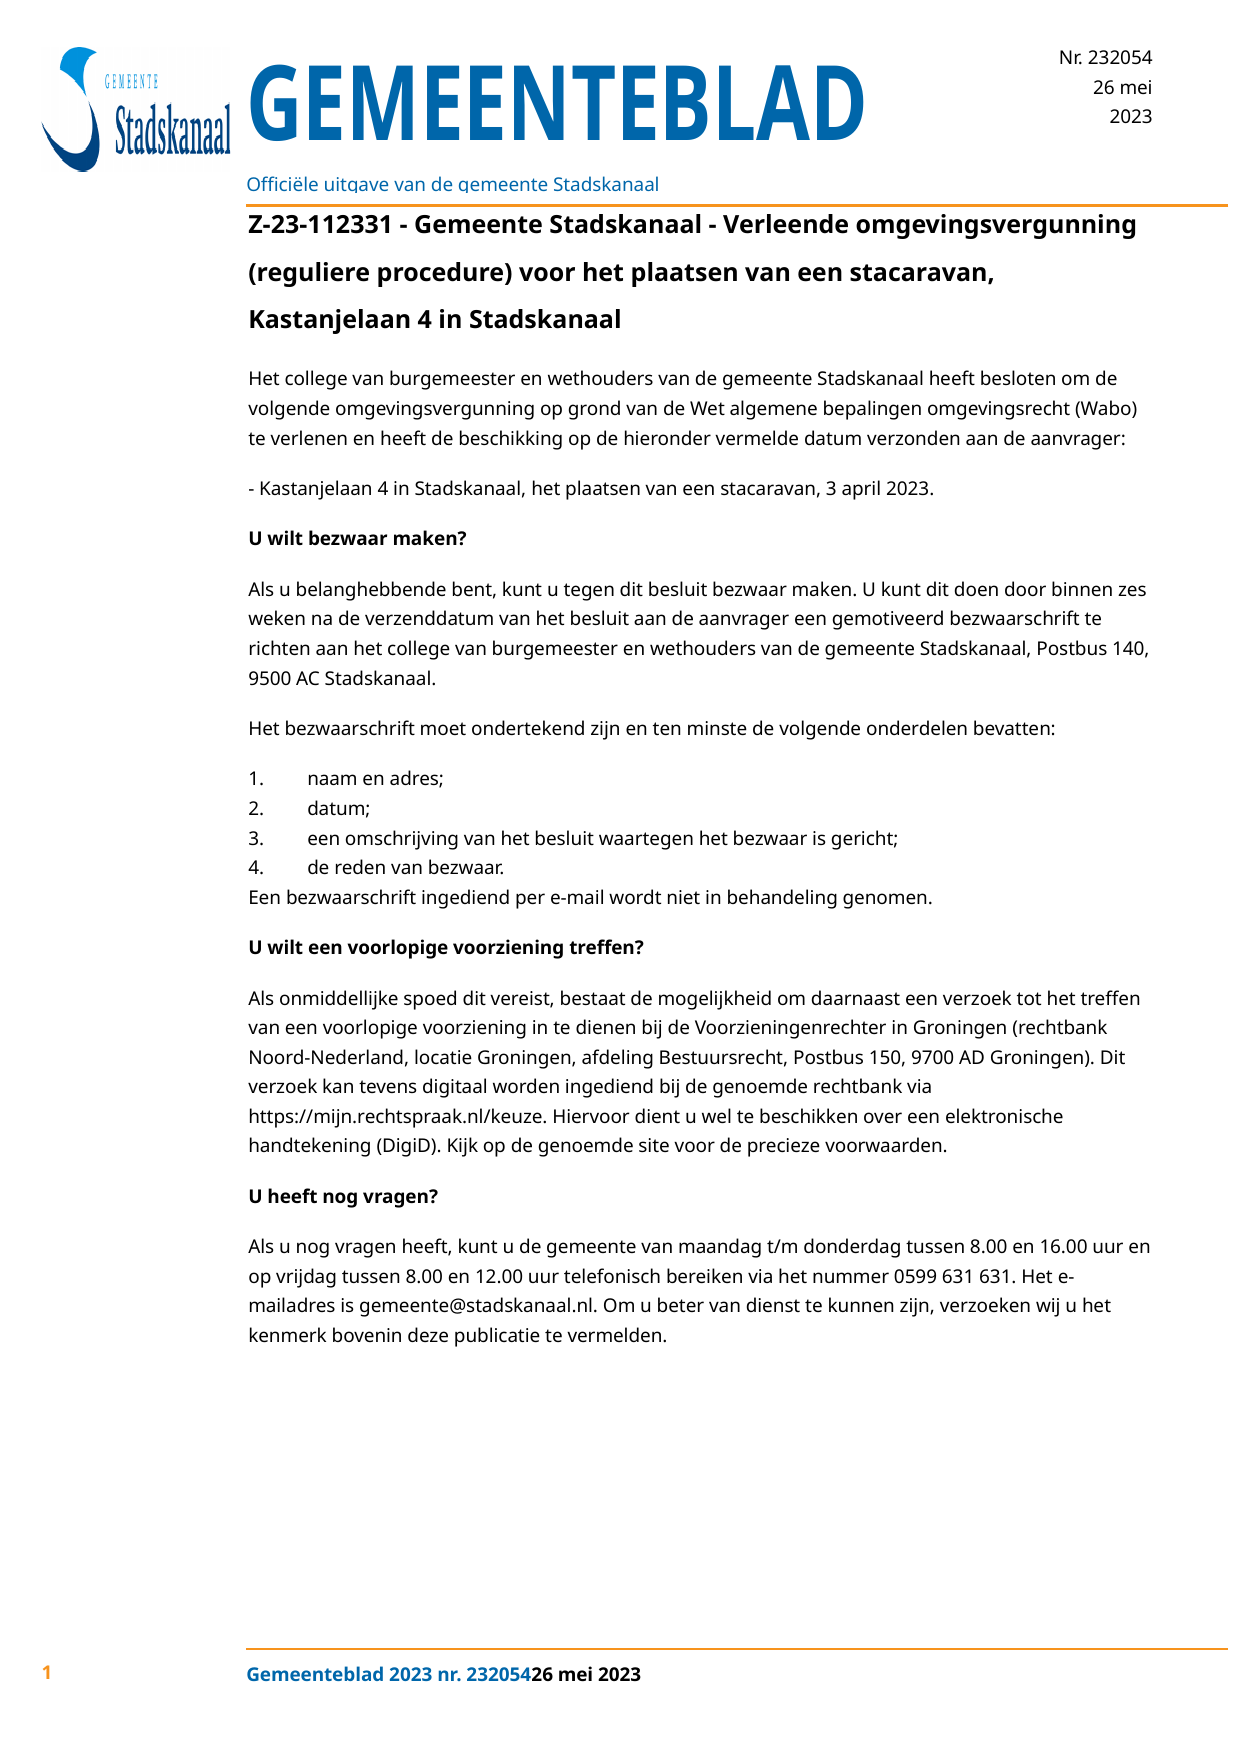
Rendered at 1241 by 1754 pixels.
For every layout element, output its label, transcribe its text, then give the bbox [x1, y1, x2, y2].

text Als onmiddellijke spoed dit vereist, bestaat de mogelijkheid om daarnaast een verzoek tot het treffen van een voorlopige voorziening in te dienen bij de Voorzieningenrechter in Groningen (rechtbank Noord-Nederland, locatie Groningen, afdeling Bestuursrecht, Postbus 150, 9700 AD Groningen). Dit verzoek kan tevens digitaal worden ingediend bij de genoemde rechtbank via https://mijn.rechtspraak.nl/keuze. Hiervoor dient u wel te beschikken over een elektronische handtekening (DigiD). Kijk op de genoemde site voor de precieze voorwaarden. [248, 985, 1152, 1158]
text - Kastanjelaan 4 in Stadskanaal, het plaatsen van een stacaravan, 3 april 2023. [248, 475, 1152, 501]
list datum; [248, 795, 1152, 821]
text U wilt een voorlopige voorziening treffen? [248, 934, 1152, 960]
list naam en adres; [248, 766, 1152, 791]
text Als u belanghebbende bent, kunt u tegen dit besluit bezwaar maken. U kunt dit doen door binnen zes weken na de verzenddatum van het besluit aan de aanvrager een gemotiveerd bezwaarschrift te richten aan het college van burgemeester en wethouders van de gemeente Stadskanaal, Postbus 140, 9500 AC Stadskanaal. [248, 576, 1152, 690]
text U wilt bezwaar maken? [248, 526, 1152, 551]
text Als u nog vragen heeft, kunt u de gemeente van maandag t/m donderdag tussen 8.00 en 16.00 uur en op vrijdag tussen 8.00 en 12.00 uur telefonisch bereiken via het nummer 0599 631 631. Het e-mailadres is gemeente@stadskanaal.nl. Om u beter van dienst te kunnen zijn, verzoeken wij u het kenmerk bovenin deze publicatie te vermelden. [248, 1233, 1152, 1348]
text Z-23-112331 - Gemeente Stadskanaal - Verleende omgevingsvergunning (reguliere procedure) voor het plaatsen van een stacaravan, Kastanjelaan 4 in Stadskanaal [248, 207, 1152, 336]
list een omschrijving van het besluit waartegen het bezwaar is gericht; [248, 825, 1152, 850]
text Het bezwaarschrift moet ondertekend zijn en ten minste de volgende onderdelen bevatten: [248, 715, 1152, 741]
text Het college van burgemeester en wethouders van de gemeente Stadskanaal heeft besloten om de volgende omgevingsvergunning op grond van de Wet algemene bepalingen omgevingsrecht (Wabo) te verlenen en heeft de beschikking op de hieronder vermelde datum verzonden aan de aanvrager: [248, 366, 1152, 450]
picture [41, 47, 231, 172]
text U heeft nog vragen? [248, 1183, 1152, 1209]
list de reden van bezwaar. [248, 854, 1152, 880]
text Een bezwaarschrift ingediend per e-mail wordt niet in behandeling genomen. [248, 884, 1152, 909]
